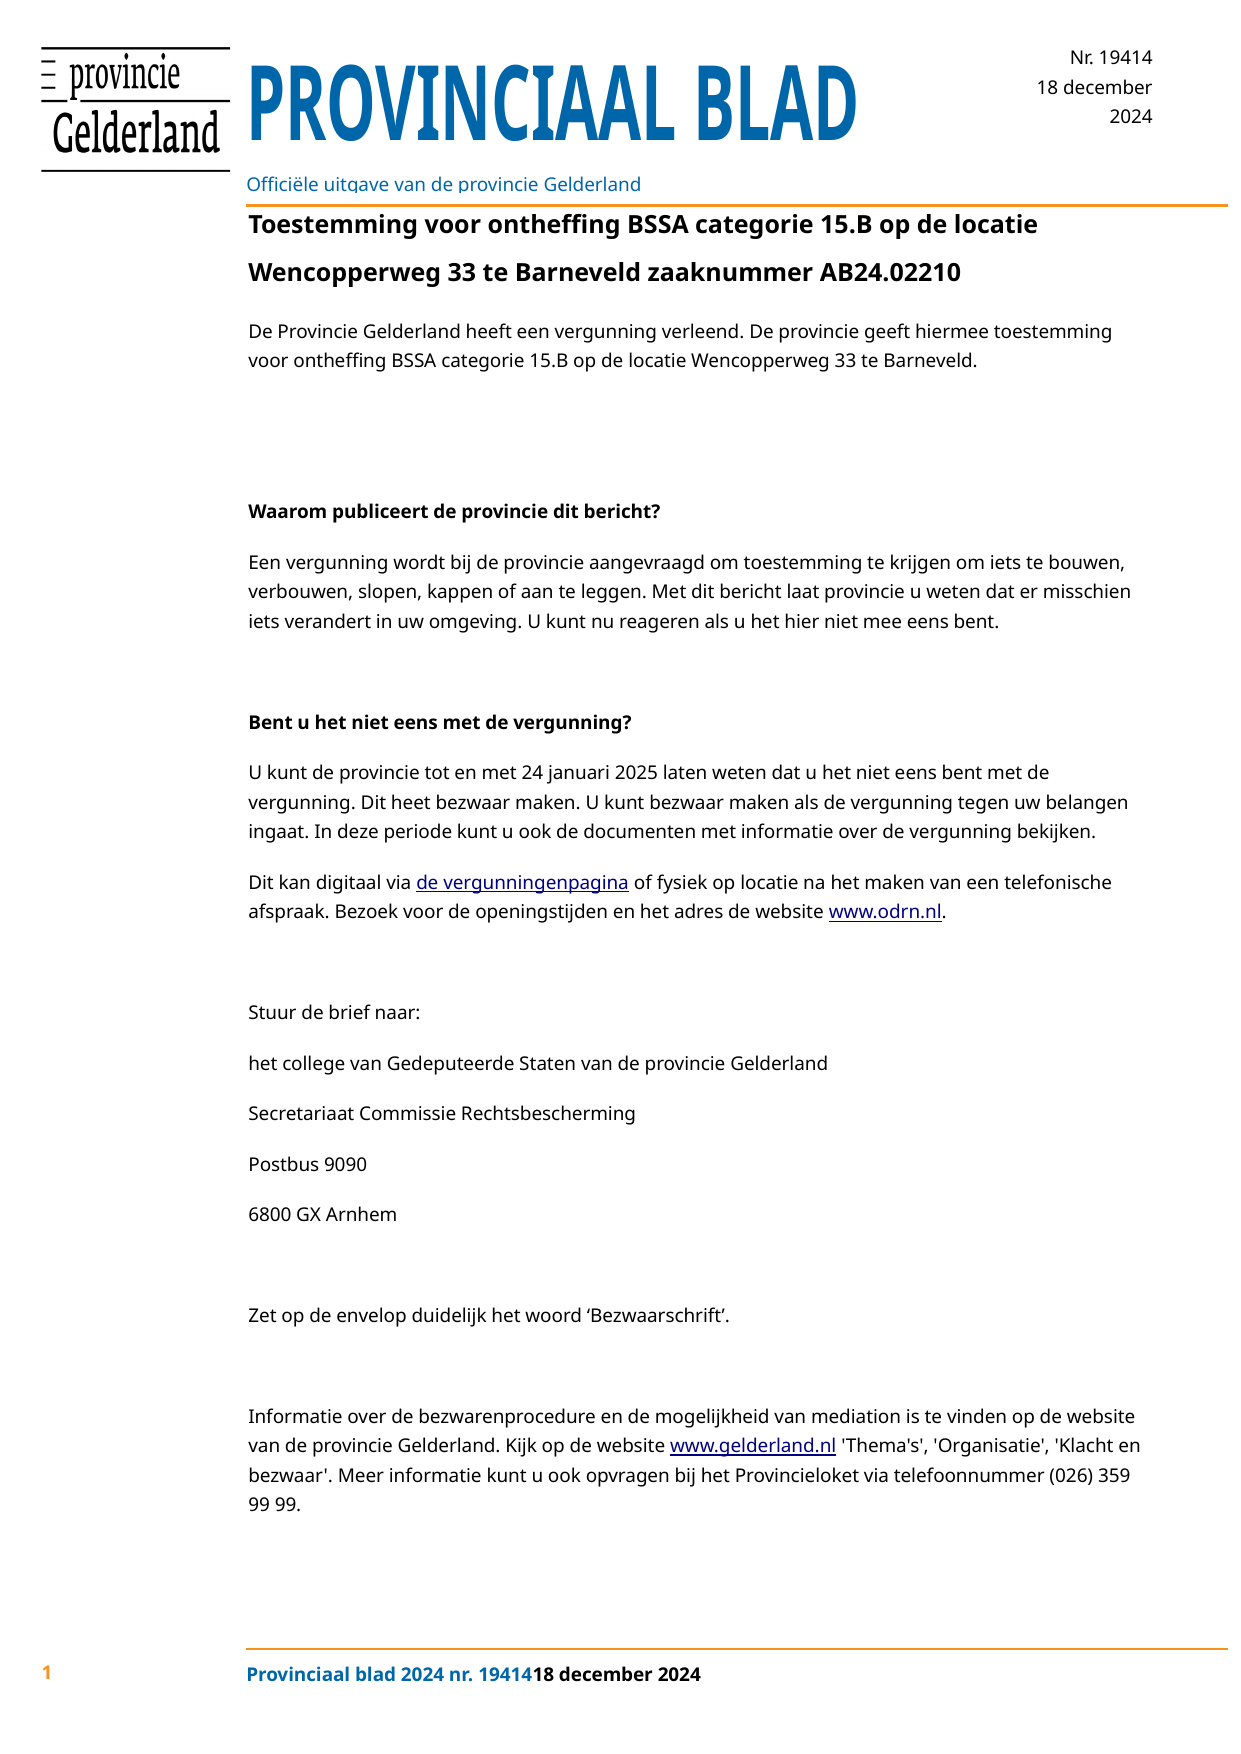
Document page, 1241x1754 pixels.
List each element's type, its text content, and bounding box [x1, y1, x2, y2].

text het college van Gedeputeerde Staten van de provincie Gelderland [248, 1050, 1152, 1076]
text Informatie over de bezwarenprocedure en de mogelijkheid van mediation is te vinden op de website van de provincie Gelderland. Kijk op de website www.gelderland.nl 'Thema's', 'Organisatie', 'Klacht en bezwaar'. Meer informatie kunt u ook opvragen bij het Provincieloket via telefoonnummer (026) 359 99 99. [248, 1403, 1152, 1517]
text Stuur de brief naar: [248, 999, 1152, 1025]
text Toestemming voor ontheffing BSSA categorie 15.B op de locatie Wencopperweg 33 te Barneveld zaaknummer AB24.02210 [248, 207, 1152, 288]
text 6800 GX Arnhem [248, 1201, 1152, 1227]
picture [41, 47, 231, 172]
text U kunt de provincie tot en met 24 januari 2025 laten weten dat u het niet eens bent met de vergunning. Dit heet bezwaar maken. U kunt bezwaar maken als de vergunning tegen uw belangen ingaat. In deze periode kunt u ook de documenten met informatie over de vergunning bekijken. [248, 759, 1152, 844]
text Een vergunning wordt bij de provincie aangevraagd om toestemming te krijgen om iets te bouwen, verbouwen, slopen, kappen of aan te leggen. Met dit bericht laat provincie u weten dat er misschien iets verandert in uw omgeving. U kunt nu reageren als u het hier niet mee eens bent. [248, 549, 1152, 634]
text Dit kan digitaal via de vergunningenpagina of fysiek op locatie na het maken van een telefonische afspraak. Bezoek voor de openingstijden en het adres de website www.odrn.nl. [248, 869, 1152, 924]
text Secretariaat Commissie Rechtsbescherming [248, 1100, 1152, 1126]
text Zet op de envelop duidelijk het woord ‘Bezwaarschrift’. [248, 1302, 1152, 1328]
text De Provincie Gelderland heeft een vergunning verleend. De provincie geeft hiermee toestemming voor ontheffing BSSA categorie 15.B op de locatie Wencopperweg 33 te Barneveld. [248, 318, 1152, 373]
text Postbus 9090 [248, 1151, 1152, 1177]
text Bent u het niet eens met de vergunning? [248, 709, 1152, 735]
text Waarom publiceert de provincie dit bericht? [248, 499, 1152, 524]
